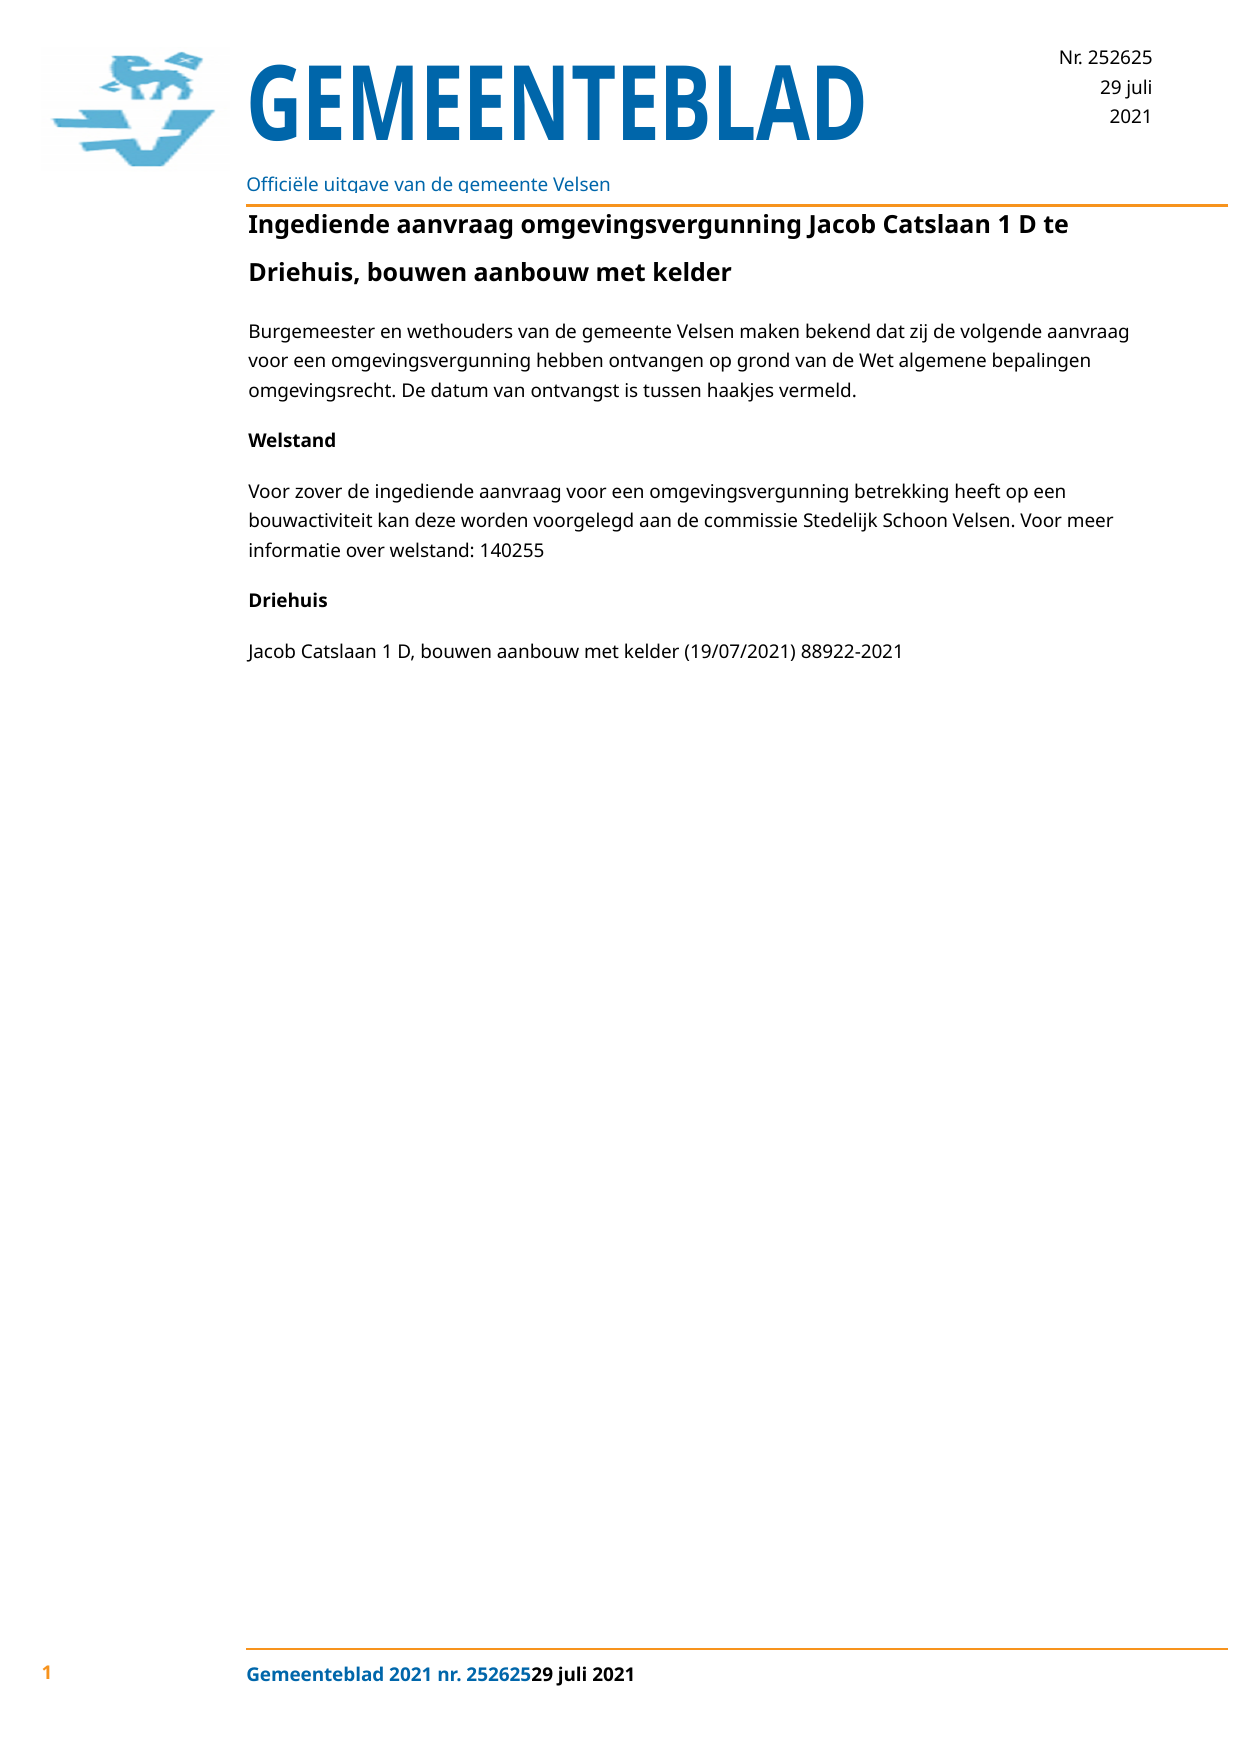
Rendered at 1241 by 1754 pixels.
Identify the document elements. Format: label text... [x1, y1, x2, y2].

text Voor zover de ingediende aanvraag voor een omgevingsvergunning betrekking heeft op een bouwactiviteit kan deze worden voorgelegd aan de commissie Stedelijk Schoon Velsen. Voor meer informatie over welstand: 140255 [248, 478, 1152, 563]
picture [41, 47, 231, 172]
text Driehuis [248, 587, 1152, 613]
text Burgemeester en wethouders van de gemeente Velsen maken bekend dat zij de volgende aanvraag voor een omgevingsvergunning hebben ontvangen op grond van de Wet algemene bepalingen omgevingsrecht. De datum van ontvangst is tussen haakjes vermeld. [248, 318, 1152, 403]
text Jacob Catslaan 1 D, bouwen aanbouw met kelder (19/07/2021) 88922-2021 [248, 638, 1152, 664]
text Ingediende aanvraag omgevingsvergunning Jacob Catslaan 1 D te Driehuis, bouwen aanbouw met kelder [248, 207, 1152, 288]
text Welstand [248, 427, 1152, 453]
